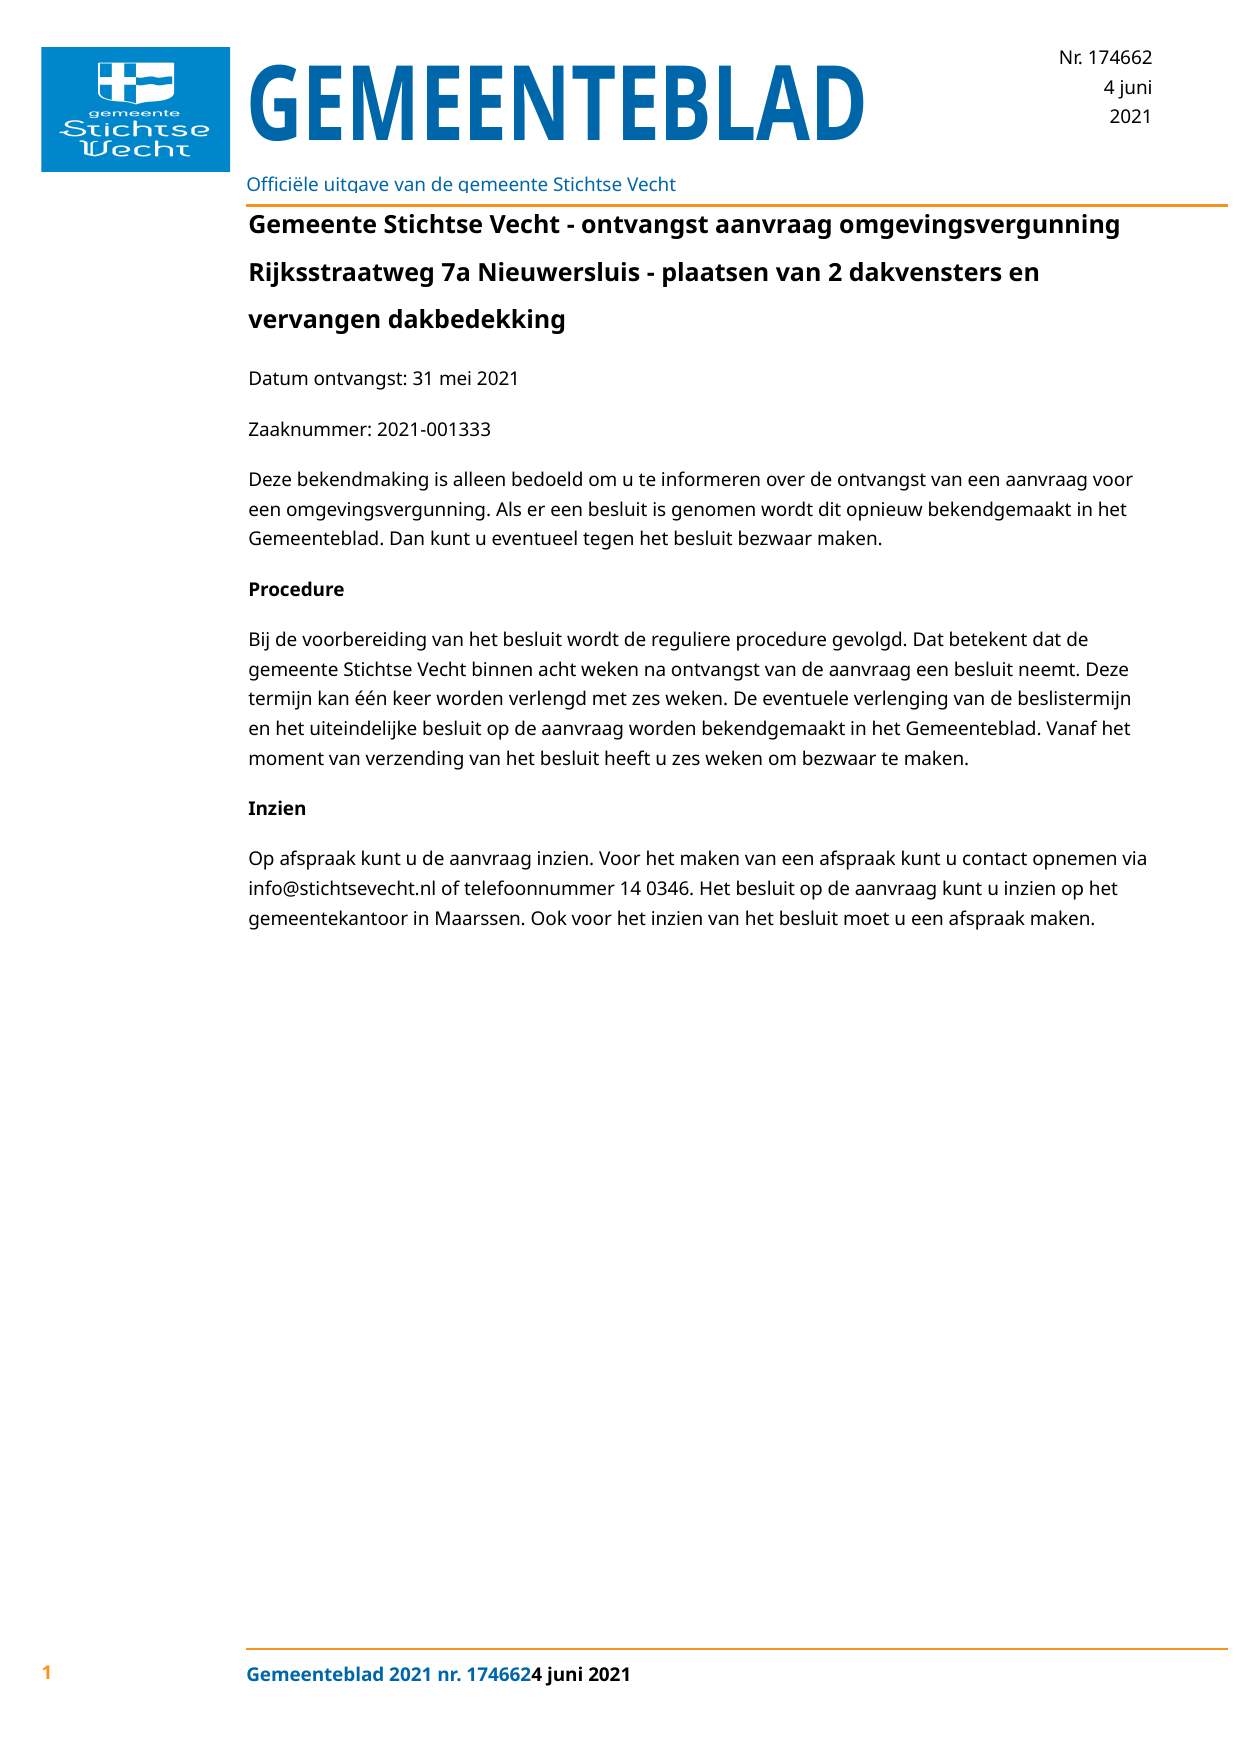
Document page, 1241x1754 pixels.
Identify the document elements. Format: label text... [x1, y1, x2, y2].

picture [99, 63, 135, 101]
text Datum ontvangst: 31 mei 2021 [248, 366, 1152, 391]
text Deze bekendmaking is alleen bedoeld om u te informeren over de ontvangst van een aanvraag voor een omgevingsvergunning. Als er een besluit is genomen wordt dit opnieuw bekendgemaakt in het Gemeenteblad. Dan kunt u eventueel tegen het besluit bezwaar maken. [248, 466, 1152, 551]
text Op afspraak kunt u de aanvraag inzien. Voor het maken van een afspraak kunt u contact opnemen via info@stichtsevecht.nl of telefoonnummer 14 0346. Het besluit op de aanvraag kunt u inzien op het gemeentekantoor in Maarssen. Ook voor het inzien van het besluit moet u een afspraak maken. [248, 846, 1152, 930]
text Inzien [248, 795, 1152, 821]
text Bij de voorbereiding van het besluit wordt de reguliere procedure gevolgd. Dat betekent dat de gemeente Stichtse Vecht binnen acht weken na ontvangst van de aanvraag een besluit neemt. Deze termijn kan één keer worden verlengd met zes weken. De eventuele verlenging van de beslistermijn en het uiteindelijke besluit op de aanvraag worden bekendgemaakt in het Gemeenteblad. Vanaf het moment van verzending van het besluit heeft u zes weken om bezwaar te maken. [248, 626, 1152, 770]
text Gemeente Stichtse Vecht - ontvangst aanvraag omgevingsvergunning Rijksstraatweg 7a Nieuwersluis - plaatsen van 2 dakvensters en vervangen dakbedekking [248, 207, 1152, 336]
text Zaaknummer: 2021-001333 [248, 416, 1152, 442]
picture [137, 63, 174, 103]
text Procedure [248, 576, 1152, 602]
